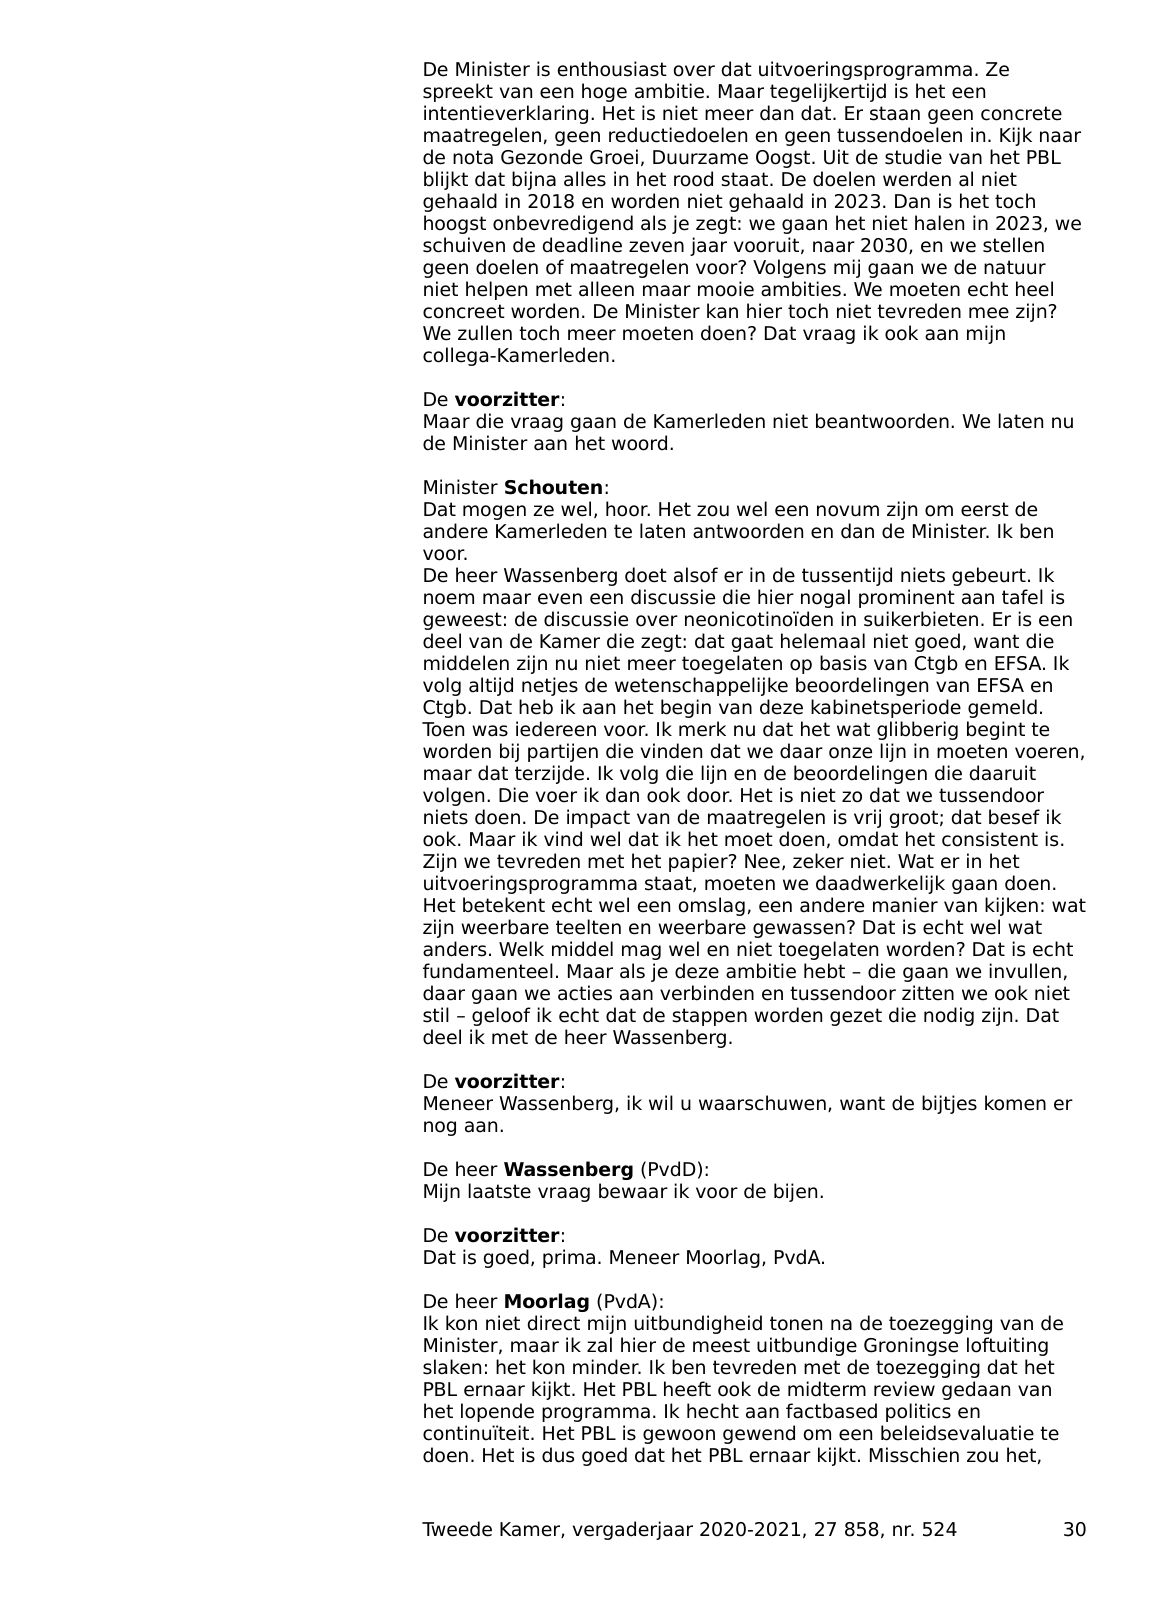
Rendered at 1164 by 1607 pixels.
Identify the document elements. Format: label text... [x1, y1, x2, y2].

text Maar die vraag gaan de Kamerleden niet beantwoorden. We laten nu de Minister aan het woord. [422, 411, 1087, 455]
text De Minister is enthousiast over dat uitvoeringsprogramma. Ze spreekt van een hoge ambitie. Maar tegelijkertijd is het een intentieverklaring. Het is niet meer dan dat. Er staan geen concrete maatregelen, geen reductiedoelen en geen tussendoelen in. Kijk naar de nota Gezonde Groei, Duurzame Oogst. Uit de studie van het PBL blijkt dat bijna alles in het rood staat. De doelen werden al niet gehaald in 2018 en worden niet gehaald in 2023. Dan is het toch hoogst onbevredigend als je zegt: we gaan het niet halen in 2023, we schuiven de deadline zeven jaar vooruit, naar 2030, en we stellen geen doelen of maatregelen voor? Volgens mij gaan we de natuur niet helpen met alleen maar mooie ambities. We moeten echt heel concreet worden. De Minister kan hier toch niet tevreden mee zijn? We zullen toch meer moeten doen? Dat vraag ik ook aan mijn collega-Kamerleden. [422, 59, 1087, 367]
text De heer Moorlag (PvdA): [422, 1291, 1087, 1313]
text De heer Wassenberg (PvdD): [422, 1159, 1087, 1181]
text De heer Wassenberg doet alsof er in de tussentijd niets gebeurt. Ik noem maar even een discussie die hier nogal prominent aan tafel is geweest: de discussie over neonicotinoïden in suikerbieten. Er is een deel van de Kamer die zegt: dat gaat helemaal niet goed, want die middelen zijn nu niet meer toegelaten op basis van Ctgb en EFSA. Ik volg altijd netjes de wetenschappelijke beoordelingen van EFSA en Ctgb. Dat heb ik aan het begin van deze kabinetsperiode gemeld. Toen was iedereen voor. Ik merk nu dat het wat glibberig begint te worden bij partijen die vinden dat we daar onze lijn in moeten voeren, maar dat terzijde. Ik volg die lijn en de beoordelingen die daaruit volgen. Die voer ik dan ook door. Het is niet zo dat we tussendoor niets doen. De impact van de maatregelen is vrij groot; dat besef ik ook. Maar ik vind wel dat ik het moet doen, omdat het consistent is. Zijn we tevreden met het papier? Nee, zeker niet. Wat er in het uitvoeringsprogramma staat, moeten we daadwerkelijk gaan doen. Het betekent echt wel een omslag, een andere manier van kijken: wat zijn weerbare teelten en weerbare gewassen? Dat is echt wel wat anders. Welk middel mag wel en niet toegelaten worden? Dat is echt fundamenteel. Maar als je deze ambitie hebt – die gaan we invullen, daar gaan we acties aan verbinden en tussendoor zitten we ook niet stil – geloof ik echt dat de stappen worden gezet die nodig zijn. Dat deel ik met de heer Wassenberg. [422, 565, 1087, 1048]
text Dat mogen ze wel, hoor. Het zou wel een novum zijn om eerst de andere Kamerleden te laten antwoorden en dan de Minister. Ik ben voor. [422, 499, 1087, 565]
text Dat is goed, prima. Meneer Moorlag, PvdA. [422, 1247, 1087, 1269]
text De voorzitter: [422, 389, 1087, 411]
text De voorzitter: [422, 1071, 1087, 1093]
text Ik kon niet direct mijn uitbundigheid tonen na de toezegging van de Minister, maar ik zal hier de meest uitbundige Groningse loftuiting slaken: het kon minder. Ik ben tevreden met de toezegging dat het PBL ernaar kijkt. Het PBL heeft ook de midterm review gedaan van het lopende programma. Ik hecht aan factbased politics en continuïteit. Het PBL is gewoon gewend om een beleidsevaluatie te doen. Het is dus goed dat het PBL ernaar kijkt. Misschien zou het, [422, 1313, 1087, 1467]
text Mijn laatste vraag bewaar ik voor de bijen. [422, 1181, 1087, 1203]
text Meneer Wassenberg, ik wil u waarschuwen, want de bijtjes komen er nog aan. [422, 1093, 1087, 1137]
text Minister Schouten: [422, 477, 1087, 499]
text De voorzitter: [422, 1225, 1087, 1247]
